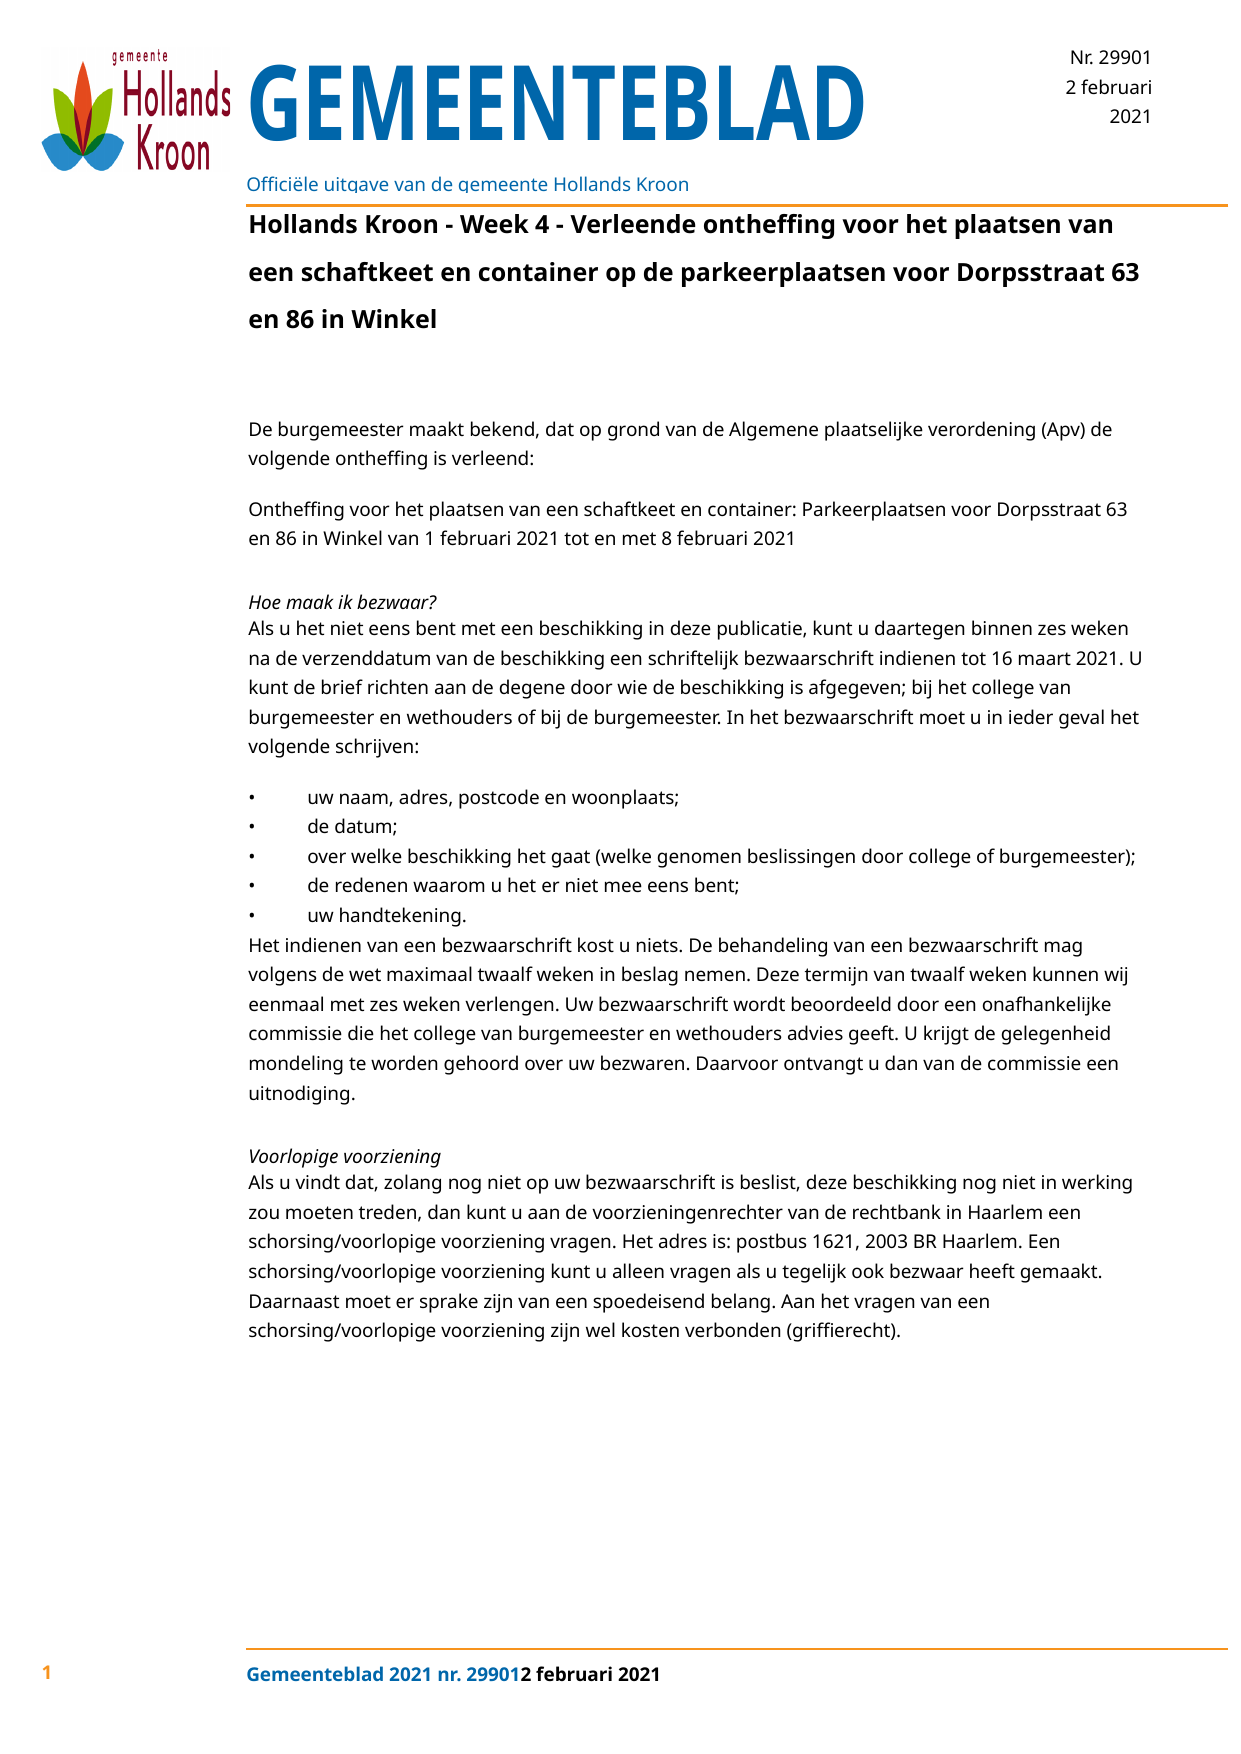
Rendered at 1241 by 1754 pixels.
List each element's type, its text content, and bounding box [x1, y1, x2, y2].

picture [41, 47, 231, 172]
list de redenen waarom u het er niet mee eens bent; [248, 873, 1152, 898]
text Ontheffing voor het plaatsen van een schaftkeet en container: Parkeerplaatsen voor Dorpsstraat 63 en 86 in Winkel van 1 februari 2021 tot en met 8 februari 2021 [248, 496, 1152, 551]
text Het indienen van een bezwaarschrift kost u niets. De behandeling van een bezwaarschrift mag volgens de wet maximaal twaalf weken in beslag nemen. Deze termijn van twaalf weken kunnen wij eenmaal met zes weken verlengen. Uw bezwaarschrift wordt beoordeeld door een onafhankelijke commissie die het college van burgemeester en wethouders advies geeft. U krijgt de gelegenheid mondeling te worden gehoord over uw bezwaren. Daarvoor ontvangt u dan van de commissie een uitnodiging. [248, 932, 1152, 1106]
text De burgemeester maakt bekend, dat op grond van de Algemene plaatselijke verordening (Apv) de volgende ontheffing is verleend: [248, 416, 1152, 471]
text Als u het niet eens bent met een beschikking in deze publicatie, kunt u daartegen binnen zes weken na de verzenddatum van de beschikking een schriftelijk bezwaarschrift indienen tot 16 maart 2021. U kunt de brief richten aan de degene door wie de beschikking is afgegeven; bij het college van burgemeester en wethouders of bij de burgemeester. In het bezwaarschrift moet u in ieder geval het volgende schrijven: [248, 615, 1152, 759]
list de datum; [248, 813, 1152, 839]
list over welke beschikking het gaat (welke genomen beslissingen door college of burgemeester); [248, 843, 1152, 869]
text Hoe maak ik bezwaar? [248, 589, 1152, 615]
text Hollands Kroon - Week 4 - Verleende ontheffing voor het plaatsen van een schaftkeet en container op de parkeerplaatsen voor Dorpsstraat 63 en 86 in Winkel [248, 207, 1152, 336]
text Als u vindt dat, zolang nog niet op uw bezwaarschrift is beslist, deze beschikking nog niet in werking zou moeten treden, dan kunt u aan de voorzieningenrechter van de rechtbank in Haarlem een schorsing/voorlopige voorziening vragen. Het adres is: postbus 1621, 2003 BR Haarlem. Een schorsing/voorlopige voorziening kunt u alleen vragen als u tegelijk ook bezwaar heeft gemaakt. Daarnaast moet er sprake zijn van een spoedeisend belang. Aan het vragen van een schorsing/voorlopige voorziening zijn wel kosten verbonden (griffierecht). [248, 1169, 1152, 1343]
text Voorlopige voorziening [248, 1144, 1152, 1169]
list uw naam, adres, postcode en woonplaats; [248, 784, 1152, 810]
list uw handtekening. [248, 902, 1152, 928]
